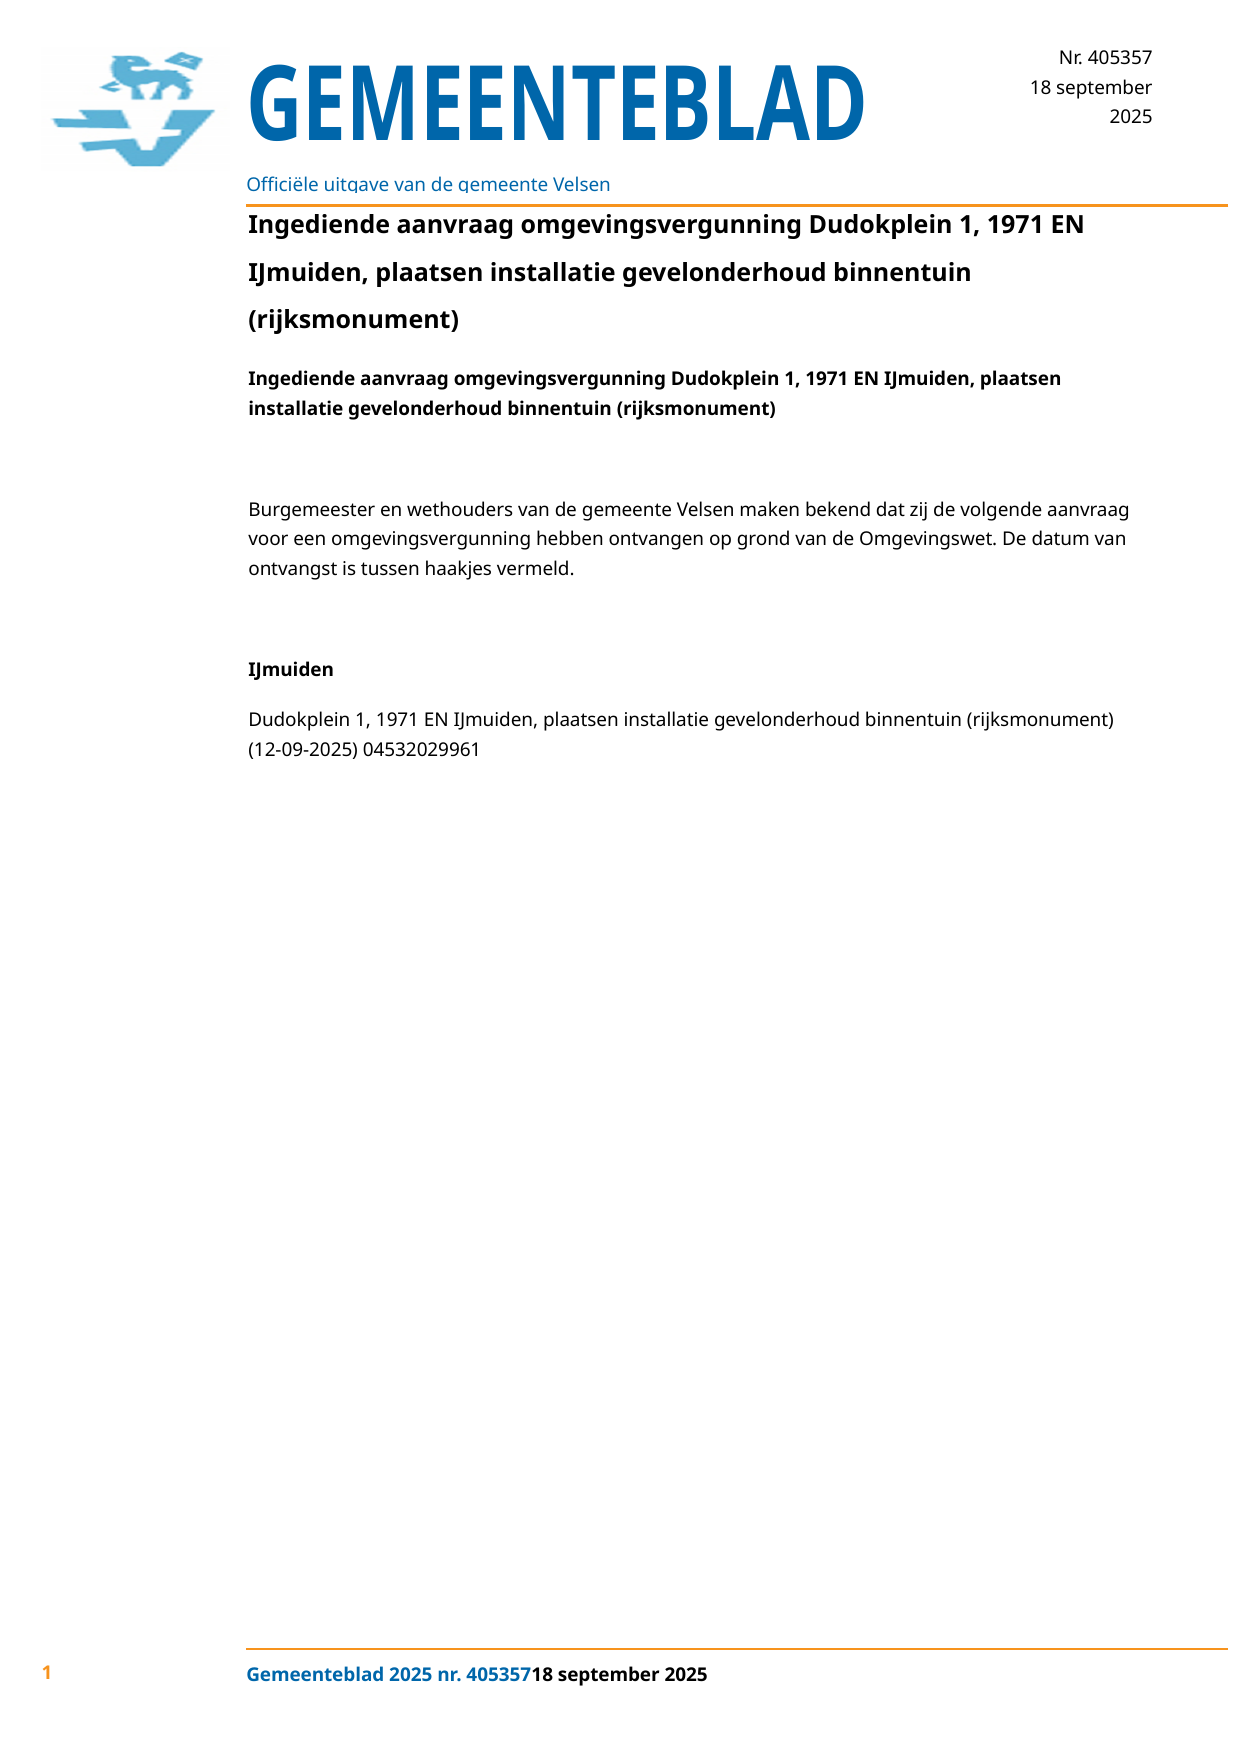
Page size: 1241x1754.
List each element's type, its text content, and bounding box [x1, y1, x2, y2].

picture [41, 47, 231, 172]
text Dudokplein 1, 1971 EN IJmuiden, plaatsen installatie gevelonderhoud binnentuin (rijksmonument) (12-09-2025) 04532029961 [248, 706, 1152, 762]
text Ingediende aanvraag omgevingsvergunning Dudokplein 1, 1971 EN IJmuiden, plaatsen installatie gevelonderhoud binnentuin (rijksmonument) [248, 207, 1152, 336]
text Burgemeester en wethouders van de gemeente Velsen maken bekend dat zij de volgende aanvraag voor een omgevingsvergunning hebben ontvangen op grond van de Omgevingswet. De datum van ontvangst is tussen haakjes vermeld. [248, 496, 1152, 581]
text IJmuiden [248, 656, 1152, 682]
text Ingediende aanvraag omgevingsvergunning Dudokplein 1, 1971 EN IJmuiden, plaatsen installatie gevelonderhoud binnentuin (rijksmonument) [248, 366, 1152, 421]
